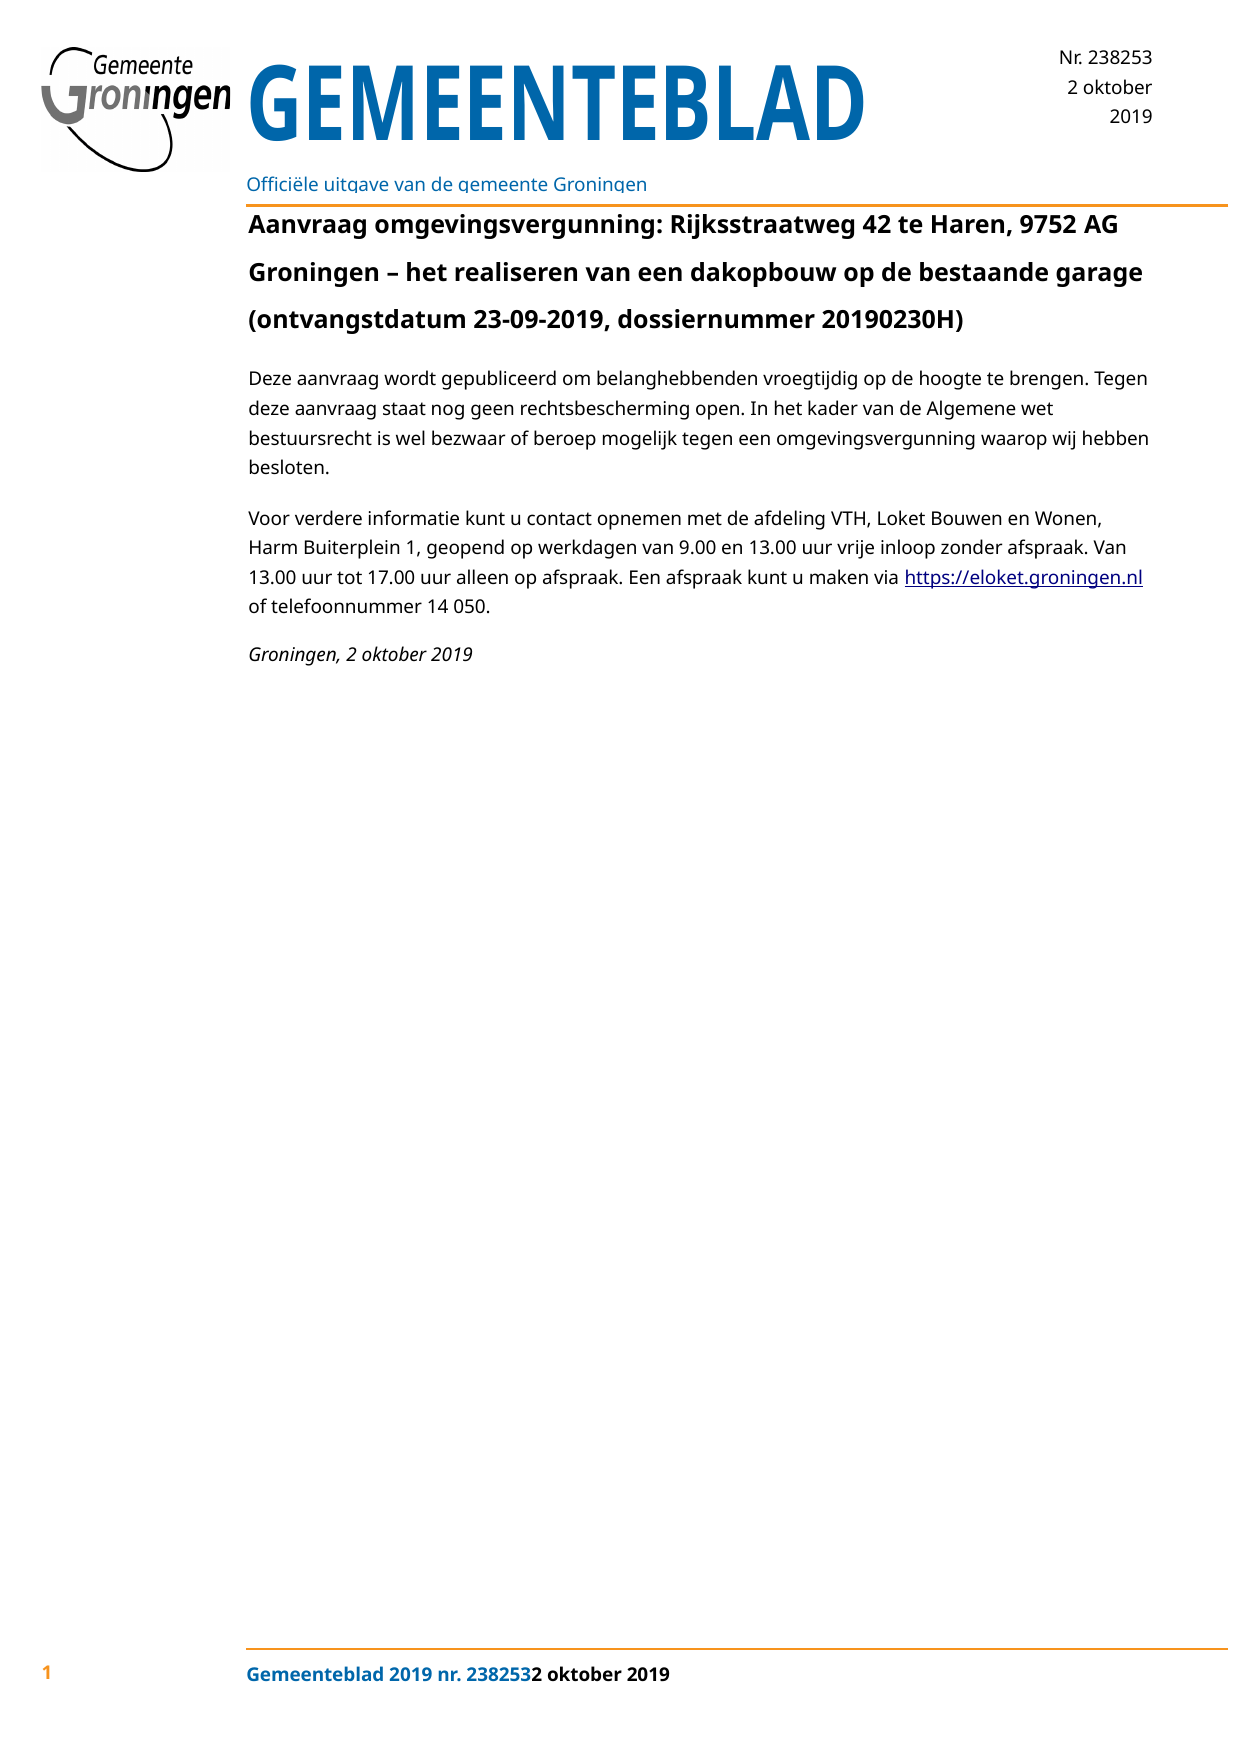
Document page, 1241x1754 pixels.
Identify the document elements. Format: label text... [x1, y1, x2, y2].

picture [41, 47, 231, 172]
text Aanvraag omgevingsvergunning: Rijksstraatweg 42 te Haren, 9752 AG Groningen – het realiseren van een dakopbouw op de bestaande garage (ontvangstdatum 23-09-2019, dossiernummer 20190230H) [248, 207, 1152, 336]
text Voor verdere informatie kunt u contact opnemen met de afdeling VTH, Loket Bouwen en Wonen, Harm Buiterplein 1, geopend op werkdagen van 9.00 en 13.00 uur vrije inloop zonder afspraak. Van 13.00 uur tot 17.00 uur alleen op afspraak. Een afspraak kunt u maken via https://eloket.groningen.nl of telefoonnummer 14 050. [248, 505, 1152, 619]
text Groningen, 2 oktober 2019 [248, 641, 1152, 667]
text Deze aanvraag wordt gepubliceerd om belanghebbenden vroegtijdig op de hoogte te brengen. Tegen deze aanvraag staat nog geen rechtsbescherming open. In het kader van de Algemene wet bestuursrecht is wel bezwaar of beroep mogelijk tegen een omgevingsvergunning waarop wij hebben besloten. [248, 366, 1152, 480]
